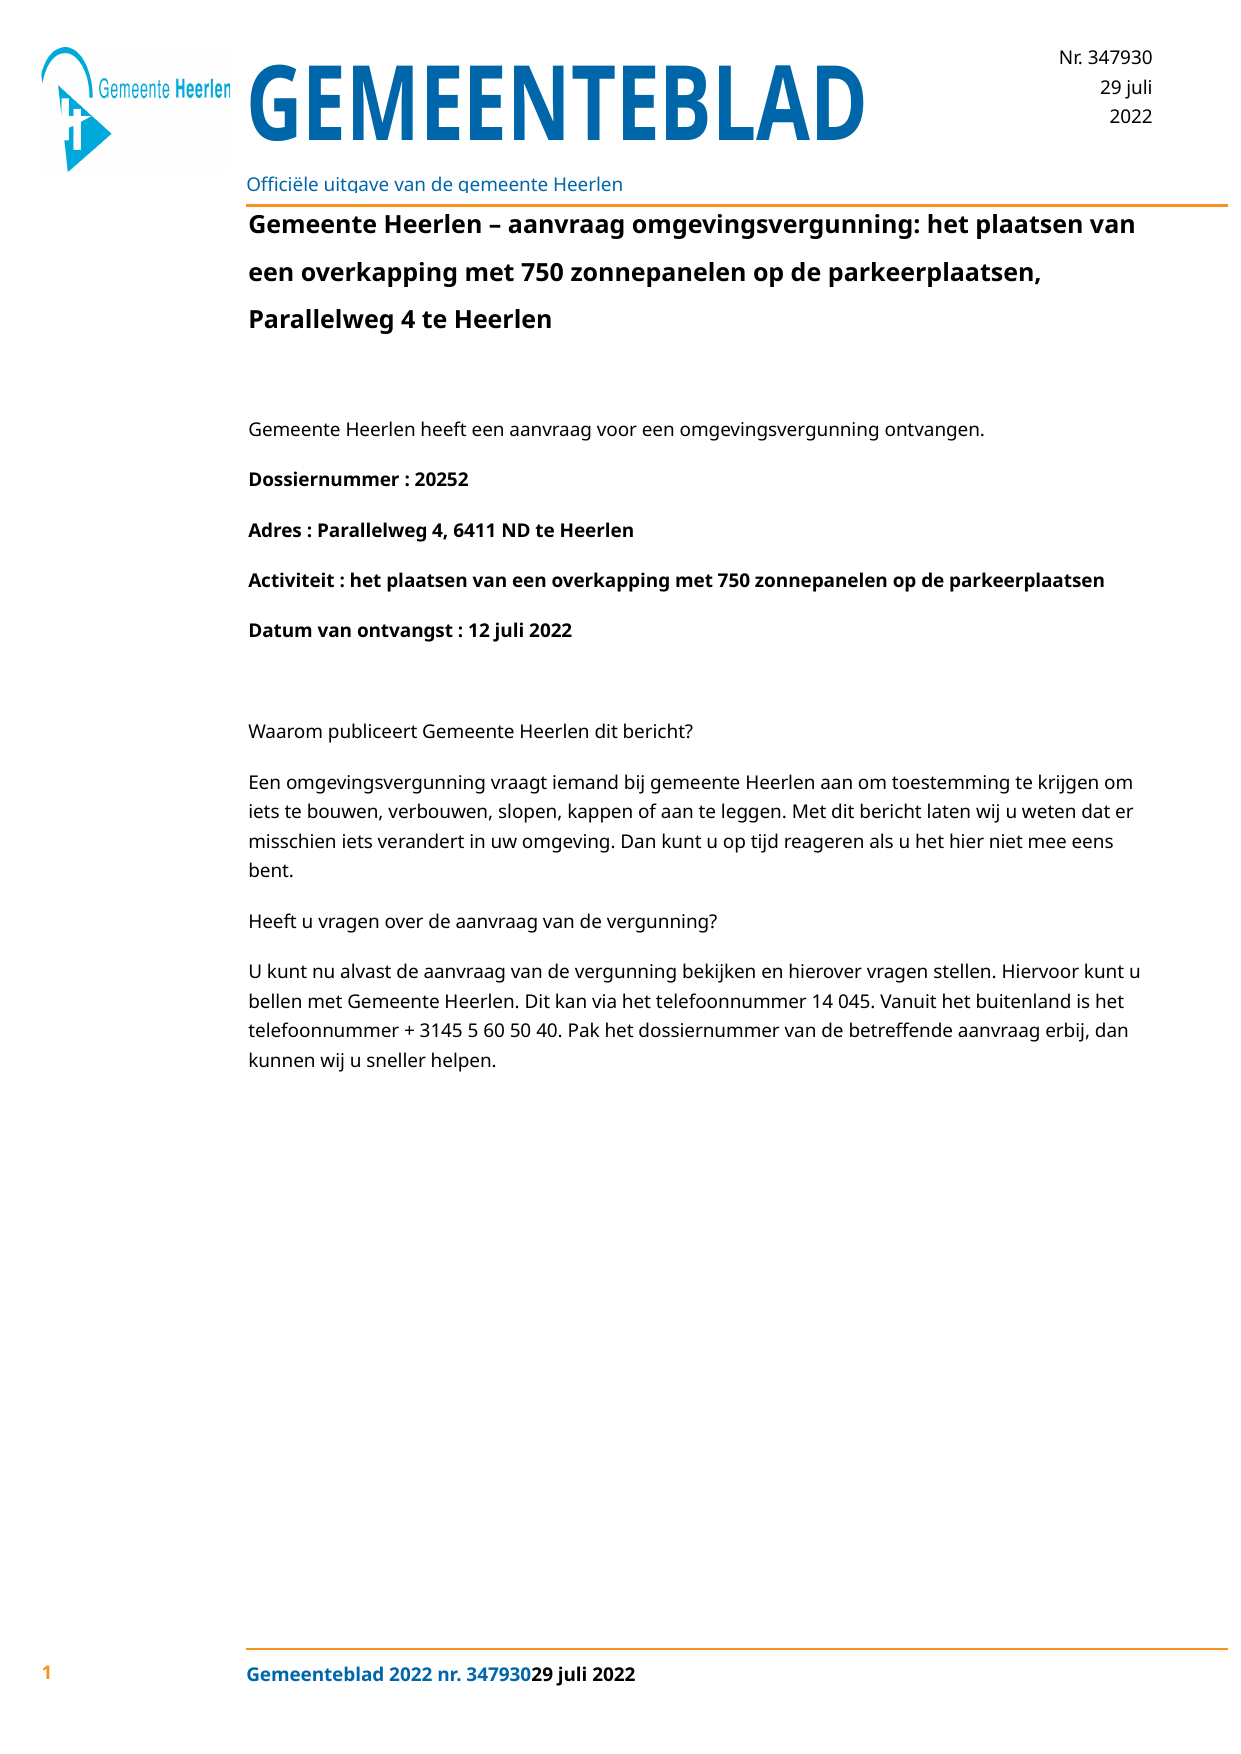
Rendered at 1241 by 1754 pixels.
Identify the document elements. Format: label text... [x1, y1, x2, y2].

picture [41, 47, 59, 70]
text U kunt nu alvast de aanvraag van de vergunning bekijken en hierover vragen stellen. Hiervoor kunt u bellen met Gemeente Heerlen. Dit kan via het telefoonnummer 14 045. Vanuit het buitenland is het telefoonnummer + 3145 5 60 50 40. Pak het dossiernummer van de betreffende aanvraag erbij, dan kunnen wij u sneller helpen. [248, 958, 1152, 1073]
text Dossiernummer : 20252 [248, 466, 1152, 492]
text Een omgevingsvergunning vraagt iemand bij gemeente Heerlen aan om toestemming te krijgen om iets te bouwen, verbouwen, slopen, kappen of aan te leggen. Met dit bericht laten wij u weten dat er misschien iets verandert in uw omgeving. Dan kunt u op tijd reageren als u het hier niet mee eens bent. [248, 769, 1152, 883]
text Gemeente Heerlen – aanvraag omgevingsvergunning: het plaatsen van een overkapping met 750 zonnepanelen op de parkeerplaatsen, Parallelweg 4 te Heerlen [248, 207, 1152, 336]
picture [41, 47, 231, 172]
text Heeft u vragen over de aanvraag van de vergunning? [248, 908, 1152, 934]
text Adres : Parallelweg 4, 6411 ND te Heerlen [248, 517, 1152, 542]
text Activiteit : het plaatsen van een overkapping met 750 zonnepanelen op de parkeerplaatsen [248, 567, 1152, 593]
text Gemeente Heerlen heeft een aanvraag voor een omgevingsvergunning ontvangen. [248, 416, 1152, 442]
text Datum van ontvangst : 12 juli 2022 [248, 618, 1152, 643]
text Waarom publiceert Gemeente Heerlen dit bericht? [248, 718, 1152, 744]
